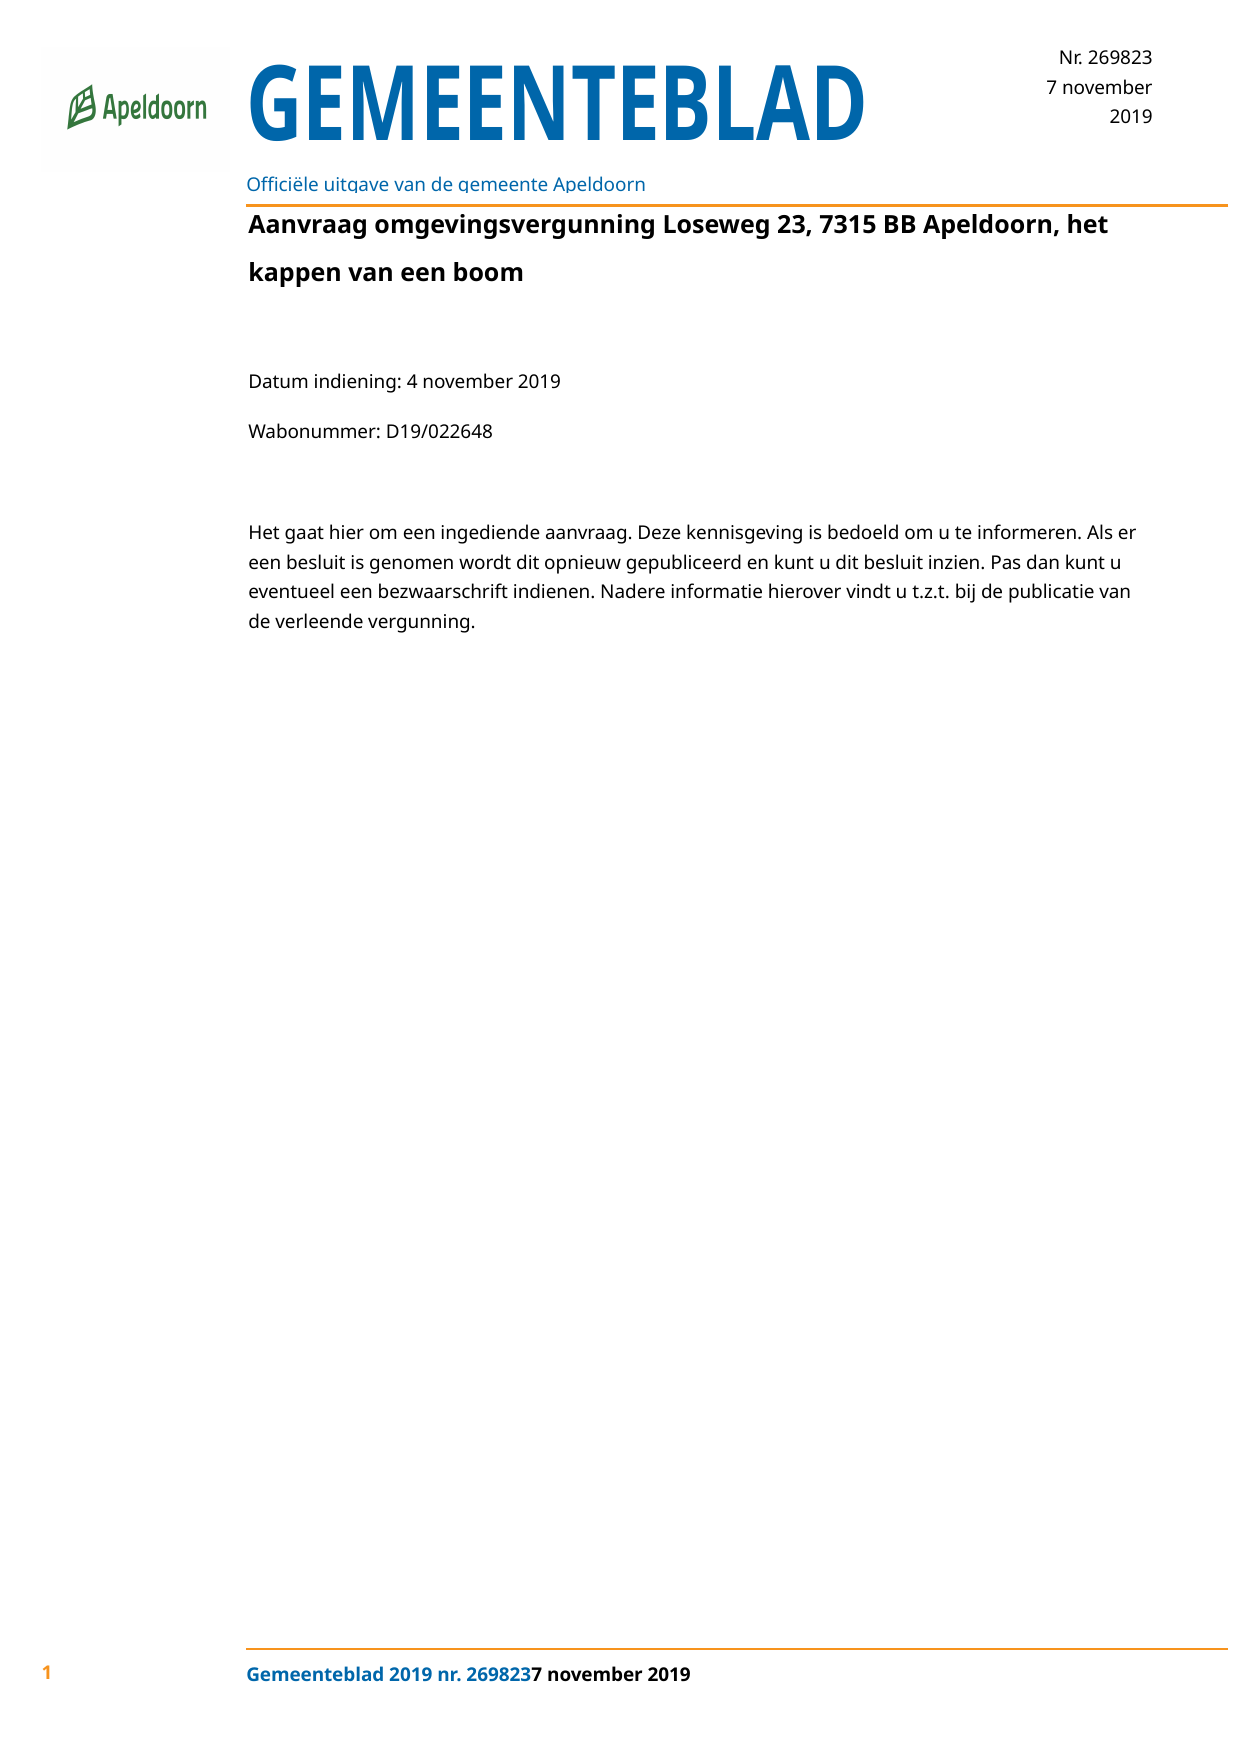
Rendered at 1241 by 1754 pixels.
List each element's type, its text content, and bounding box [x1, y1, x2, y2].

text Datum indiening: 4 november 2019 [248, 368, 1152, 394]
text Aanvraag omgevingsvergunning Loseweg 23, 7315 BB Apeldoorn, het kappen van een boom [248, 207, 1152, 288]
text Wabonummer: D19/022648 [248, 419, 1152, 444]
picture [41, 47, 231, 172]
text Het gaat hier om een ingediende aanvraag. Deze kennisgeving is bedoeld om u te informeren. Als er een besluit is genomen wordt dit opnieuw gepubliceerd en kunt u dit besluit inzien. Pas dan kunt u eventueel een bezwaarschrift indienen. Nadere informatie hierover vindt u t.z.t. bij de publicatie van de verleende vergunning. [248, 519, 1152, 634]
